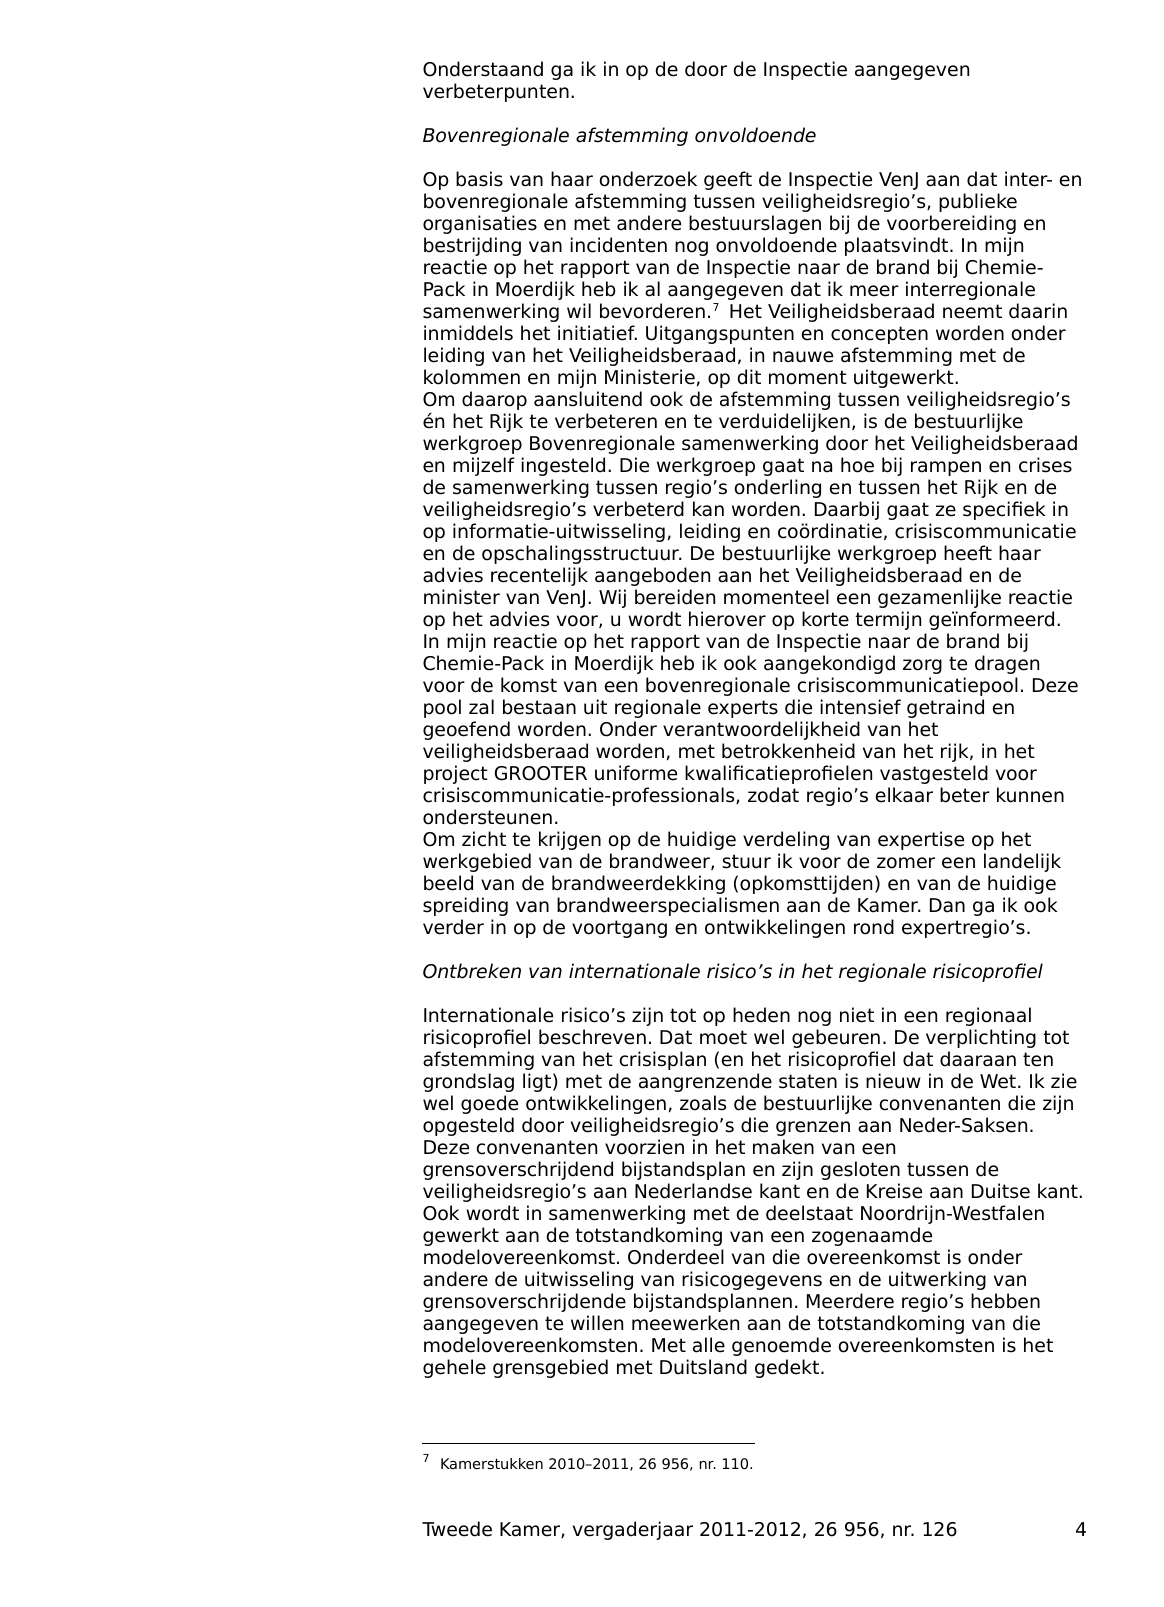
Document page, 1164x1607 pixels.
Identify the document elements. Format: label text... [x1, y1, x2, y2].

subtitle Bovenregionale afstemming onvoldoende [422, 125, 1087, 147]
text Op basis van haar onderzoek geeft de Inspectie VenJ aan dat inter- en bovenregionale afstemming tussen veiligheidsregio’s, publieke organisaties en met andere bestuurslagen bij de voorbereiding en bestrijding van incidenten nog onvoldoende plaatsvindt. In mijn reactie op het rapport van de Inspectie naar de brand bij Chemie-Pack in Moerdijk heb ik al aangegeven dat ik meer interregionale samenwerking wil bevorderen. Het Veiligheidsberaad neemt daarin inmiddels het initiatief. Uitgangspunten en concepten worden onder leiding van het Veiligheidsberaad, in nauwe afstemming met de kolommen en mijn Ministerie, op dit moment uitgewerkt. [422, 169, 1087, 389]
text Onderstaand ga ik in op de door de Inspectie aangegeven verbeterpunten. [422, 59, 1087, 103]
text Om zicht te krijgen op de huidige verdeling van expertise op het werkgebied van de brandweer, stuur ik voor de zomer een landelijk beeld van de brandweerdekking (opkomsttijden) en van de huidige spreiding van brandweerspecialismen aan de Kamer. Dan ga ik ook verder in op de voortgang en ontwikkelingen rond expertregio’s. [422, 829, 1087, 939]
text Om daarop aansluitend ook de afstemming tussen veiligheidsregio’s én het Rijk te verbeteren en te verduidelijken, is de bestuurlijke werkgroep Bovenregionale samenwerking door het Veiligheidsberaad en mijzelf ingesteld. Die werkgroep gaat na hoe bij rampen en crises de samenwerking tussen regio’s onderling en tussen het Rijk en de veiligheidsregio’s verbeterd kan worden. Daarbij gaat ze specifiek in op informatie-uitwisseling, leiding en coördinatie, crisiscommunicatie en de opschalingsstructuur. De bestuurlijke werkgroep heeft haar advies recentelijk aangeboden aan het Veiligheidsberaad en de minister van VenJ. Wij bereiden momenteel een gezamenlijke reactie op het advies voor, u wordt hierover op korte termijn geïnformeerd. [422, 389, 1087, 631]
subtitle Ontbreken van internationale risico’s in het regionale risicoprofiel [422, 961, 1087, 983]
text In mijn reactie op het rapport van de Inspectie naar de brand bij Chemie-Pack in Moerdijk heb ik ook aangekondigd zorg te dragen voor de komst van een bovenregionale crisiscommunicatiepool. Deze pool zal bestaan uit regionale experts die intensief getraind en geoefend worden. Onder verantwoordelijkheid van het veiligheidsberaad worden, met betrokkenheid van het rijk, in het project GROOTER uniforme kwalificatieprofielen vastgesteld voor crisiscommunicatie-professionals, zodat regio’s elkaar beter kunnen ondersteunen. [422, 631, 1087, 829]
text Kamerstukken 2010–2011, 26 956, nr. 110. [422, 1452, 1087, 1474]
text Internationale risico’s zijn tot op heden nog niet in een regionaal risicoprofiel beschreven. Dat moet wel gebeuren. De verplichting tot afstemming van het crisisplan (en het risicoprofiel dat daaraan ten grondslag ligt) met de aangrenzende staten is nieuw in de Wet. Ik zie wel goede ontwikkelingen, zoals de bestuurlijke convenanten die zijn opgesteld door veiligheidsregio’s die grenzen aan Neder-Saksen. Deze convenanten voorzien in het maken van een grensoverschrijdend bijstandsplan en zijn gesloten tussen de veiligheidsregio’s aan Nederlandse kant en de Kreise aan Duitse kant. Ook wordt in samenwerking met de deelstaat Noordrijn-Westfalen gewerkt aan de totstandkoming van een zogenaamde modelovereenkomst. Onderdeel van die overeenkomst is onder andere de uitwisseling van risicogegevens en de uitwerking van grensoverschrijdende bijstandsplannen. Meerdere regio’s hebben aangegeven te willen meewerken aan de totstandkoming van die modelovereenkomsten. Met alle genoemde overeenkomsten is het gehele grensgebied met Duitsland gedekt. [422, 1005, 1087, 1379]
